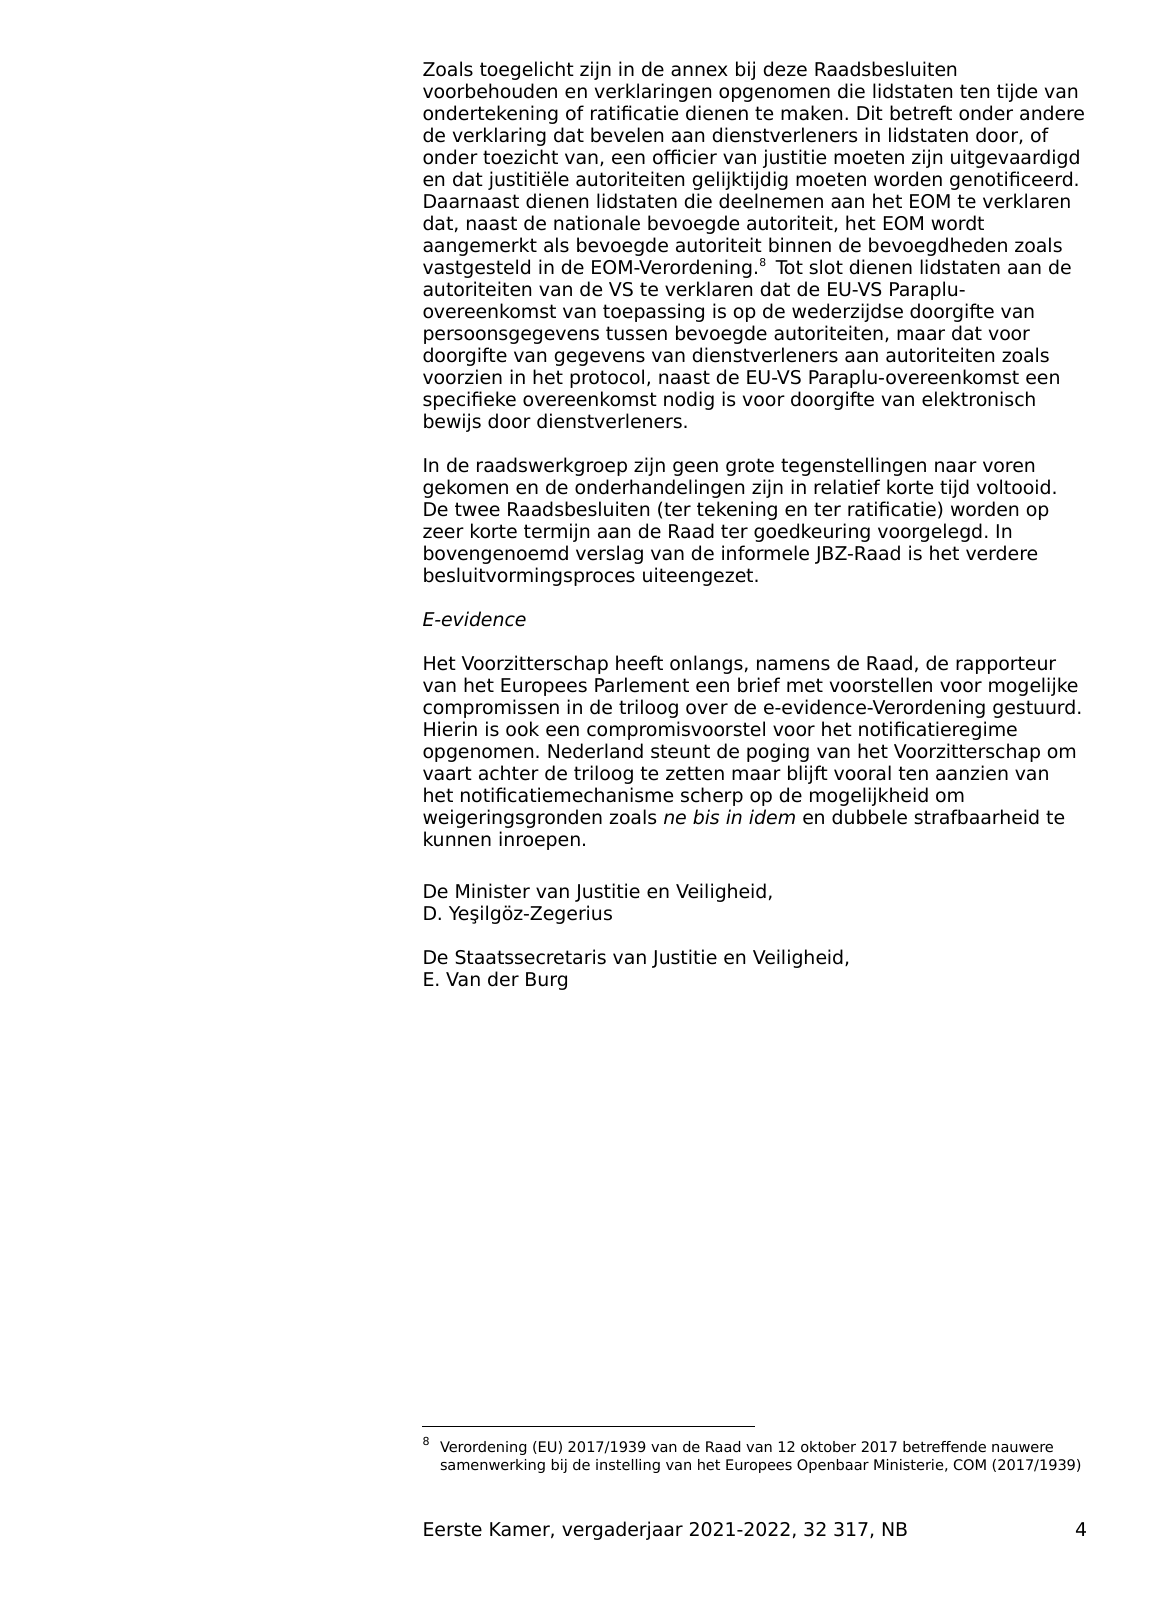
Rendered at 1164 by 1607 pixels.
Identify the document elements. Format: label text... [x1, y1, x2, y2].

text De Staatssecretaris van Justitie en Veiligheid, E. Van der Burg [422, 947, 1087, 991]
text Zoals toegelicht zijn in de annex bij deze Raadsbesluiten voorbehouden en verklaringen opgenomen die lidstaten ten tijde van ondertekening of ratificatie dienen te maken. Dit betreft onder andere de verklaring dat bevelen aan dienstverleners in lidstaten door, of onder toezicht van, een officier van justitie moeten zijn uitgevaardigd en dat justitiële autoriteiten gelijktijdig moeten worden genotificeerd. Daarnaast dienen lidstaten die deelnemen aan het EOM te verklaren dat, naast de nationale bevoegde autoriteit, het EOM wordt aangemerkt als bevoegde autoriteit binnen de bevoegdheden zoals vastgesteld in de EOM-Verordening. Tot slot dienen lidstaten aan de autoriteiten van de VS te verklaren dat de EU-VS Paraplu-overeenkomst van toepassing is op de wederzijdse doorgifte van persoonsgegevens tussen bevoegde autoriteiten, maar dat voor doorgifte van gegevens van dienstverleners aan autoriteiten zoals voorzien in het protocol, naast de EU-VS Paraplu-overeenkomst een specifieke overeenkomst nodig is voor doorgifte van elektronisch bewijs door dienstverleners. [422, 59, 1087, 433]
text Verordening (EU) 2017/1939 van de Raad van 12 oktober 2017 betreffende nauwere samenwerking bij de instelling van het Europees Openbaar Ministerie, COM (2017/1939) [422, 1435, 1087, 1474]
text In de raadswerkgroep zijn geen grote tegenstellingen naar voren gekomen en de onderhandelingen zijn in relatief korte tijd voltooid. De twee Raadsbesluiten (ter tekening en ter ratificatie) worden op zeer korte termijn aan de Raad ter goedkeuring voorgelegd. In bovengenoemd verslag van de informele JBZ-Raad is het verdere besluitvormingsproces uiteengezet. [422, 455, 1087, 587]
text De Minister van Justitie en Veiligheid, D. Yeşilgöz-Zegerius [422, 881, 1087, 925]
subtitle E-evidence [422, 609, 1087, 631]
text Het Voorzitterschap heeft onlangs, namens de Raad, de rapporteur van het Europees Parlement een brief met voorstellen voor mogelijke compromissen in de triloog over de e-evidence-Verordening gestuurd. Hierin is ook een compromisvoorstel voor het notificatieregime opgenomen. Nederland steunt de poging van het Voorzitterschap om vaart achter de triloog te zetten maar blijft vooral ten aanzien van het notificatiemechanisme scherp op de mogelijkheid om weigeringsgronden zoals ne bis in idem en dubbele strafbaarheid te kunnen inroepen. [422, 653, 1087, 851]
